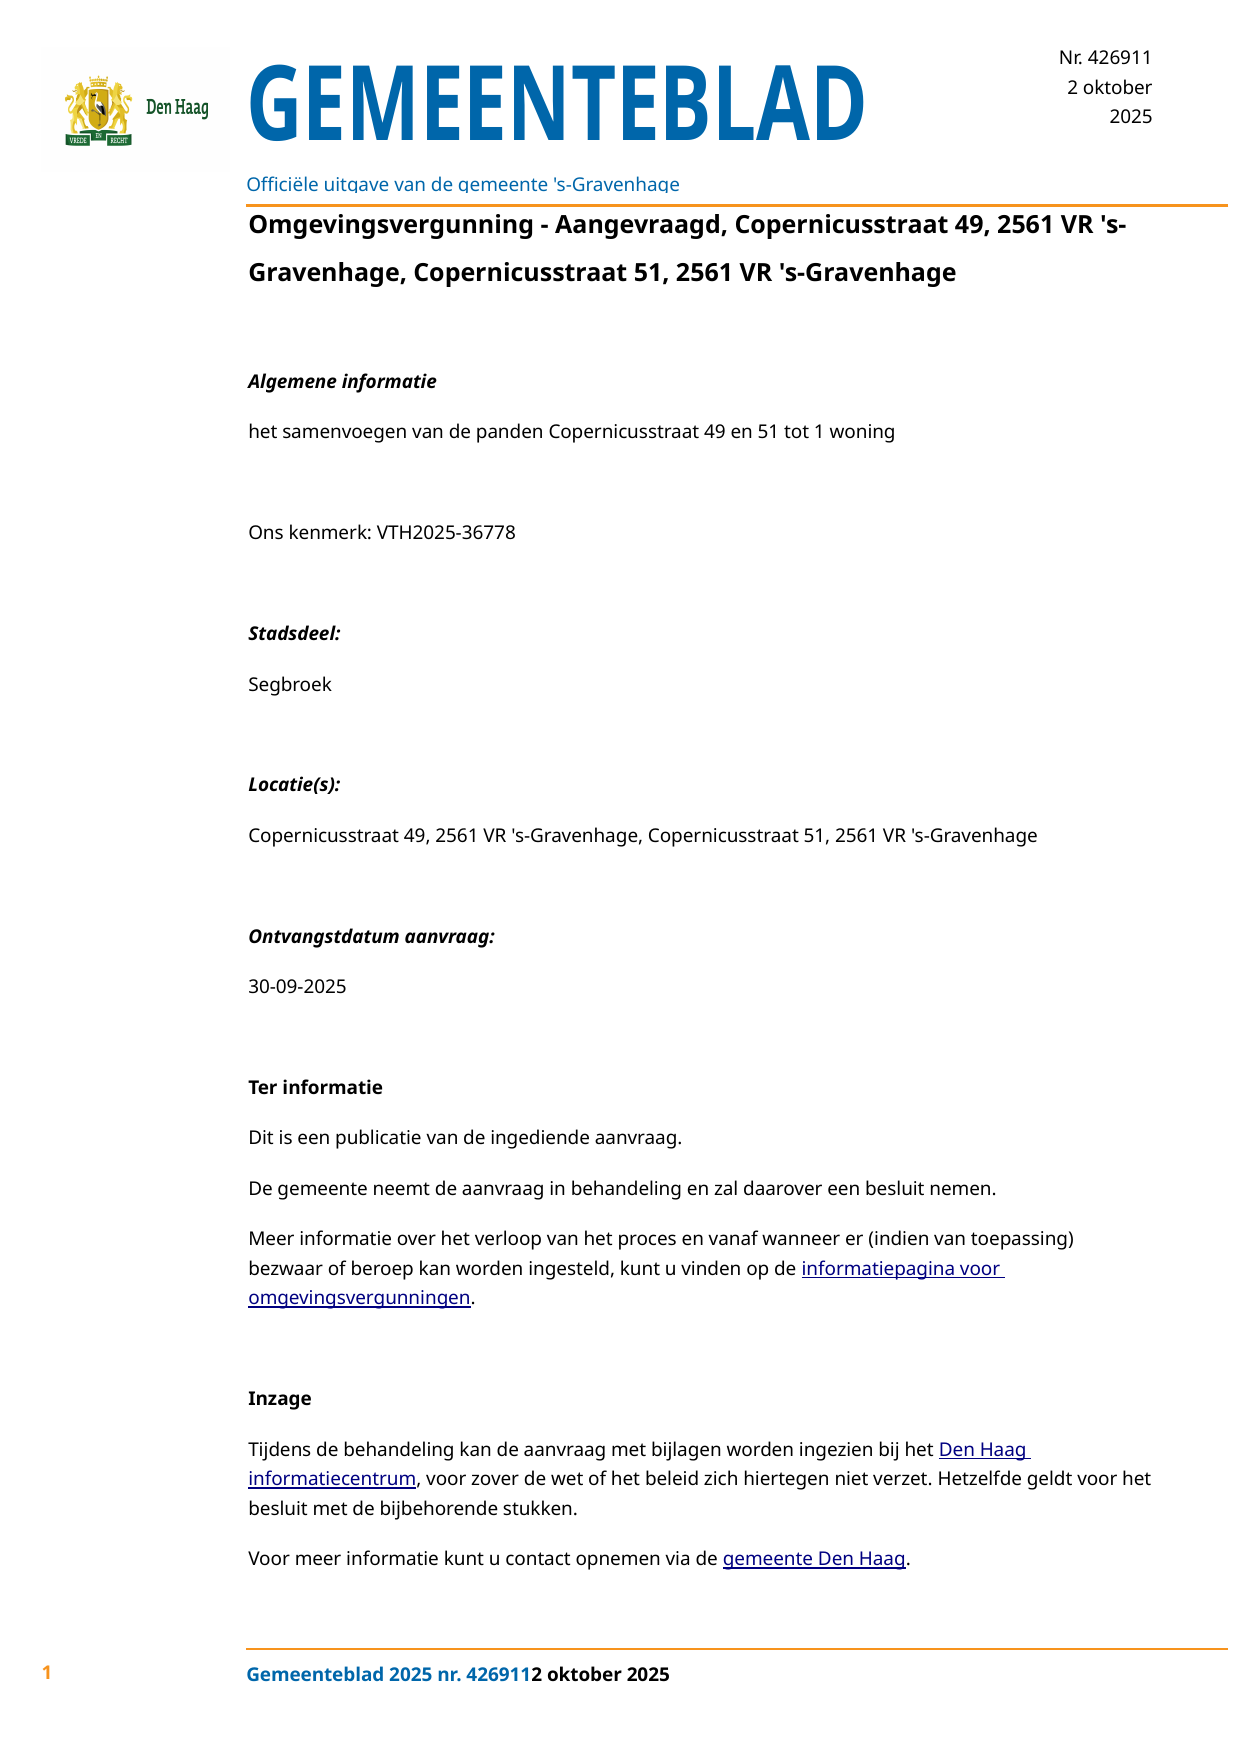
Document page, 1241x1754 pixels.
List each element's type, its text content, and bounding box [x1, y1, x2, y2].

text Voor meer informatie kunt u contact opnemen via de gemeente Den Haag. [248, 1545, 1152, 1571]
text Inzage [248, 1385, 1152, 1411]
text het samenvoegen van de panden Copernicusstraat 49 en 51 tot 1 woning [248, 419, 1152, 444]
text Copernicusstraat 49, 2561 VR 's-Gravenhage, Copernicusstraat 51, 2561 VR 's-Gravenhage [248, 822, 1152, 848]
text Meer informatie over het verloop van het proces en vanaf wanneer er (indien van toepassing) bezwaar of beroep kan worden ingesteld, kunt u vinden op de informatiepagina voor omgevingsvergunningen. [248, 1225, 1152, 1310]
text Tijdens de behandeling kan de aanvraag met bijlagen worden ingezien bij het Den Haag informatiecentrum, voor zover de wet of het beleid zich hiertegen niet verzet. Hetzelfde geldt voor het besluit met de bijbehorende stukken. [248, 1436, 1152, 1521]
text 30-09-2025 [248, 973, 1152, 999]
text Omgevingsvergunning - Aangevraagd, Copernicusstraat 49, 2561 VR 's-Gravenhage, Copernicusstraat 51, 2561 VR 's-Gravenhage [248, 207, 1152, 288]
text Dit is een publicatie van de ingediende aanvraag. [248, 1124, 1152, 1150]
text Ter informatie [248, 1074, 1152, 1100]
text Segbroek [248, 671, 1152, 697]
text Ons kenmerk: VTH2025-36778 [248, 519, 1152, 545]
text Locatie(s): [248, 772, 1152, 797]
text Stadsdeel: [248, 620, 1152, 646]
picture [41, 47, 231, 172]
text De gemeente neemt de aanvraag in behandeling en zal daarover een besluit nemen. [248, 1175, 1152, 1201]
text Algemene informatie [248, 368, 1152, 394]
text Ontvangstdatum aanvraag: [248, 923, 1152, 949]
